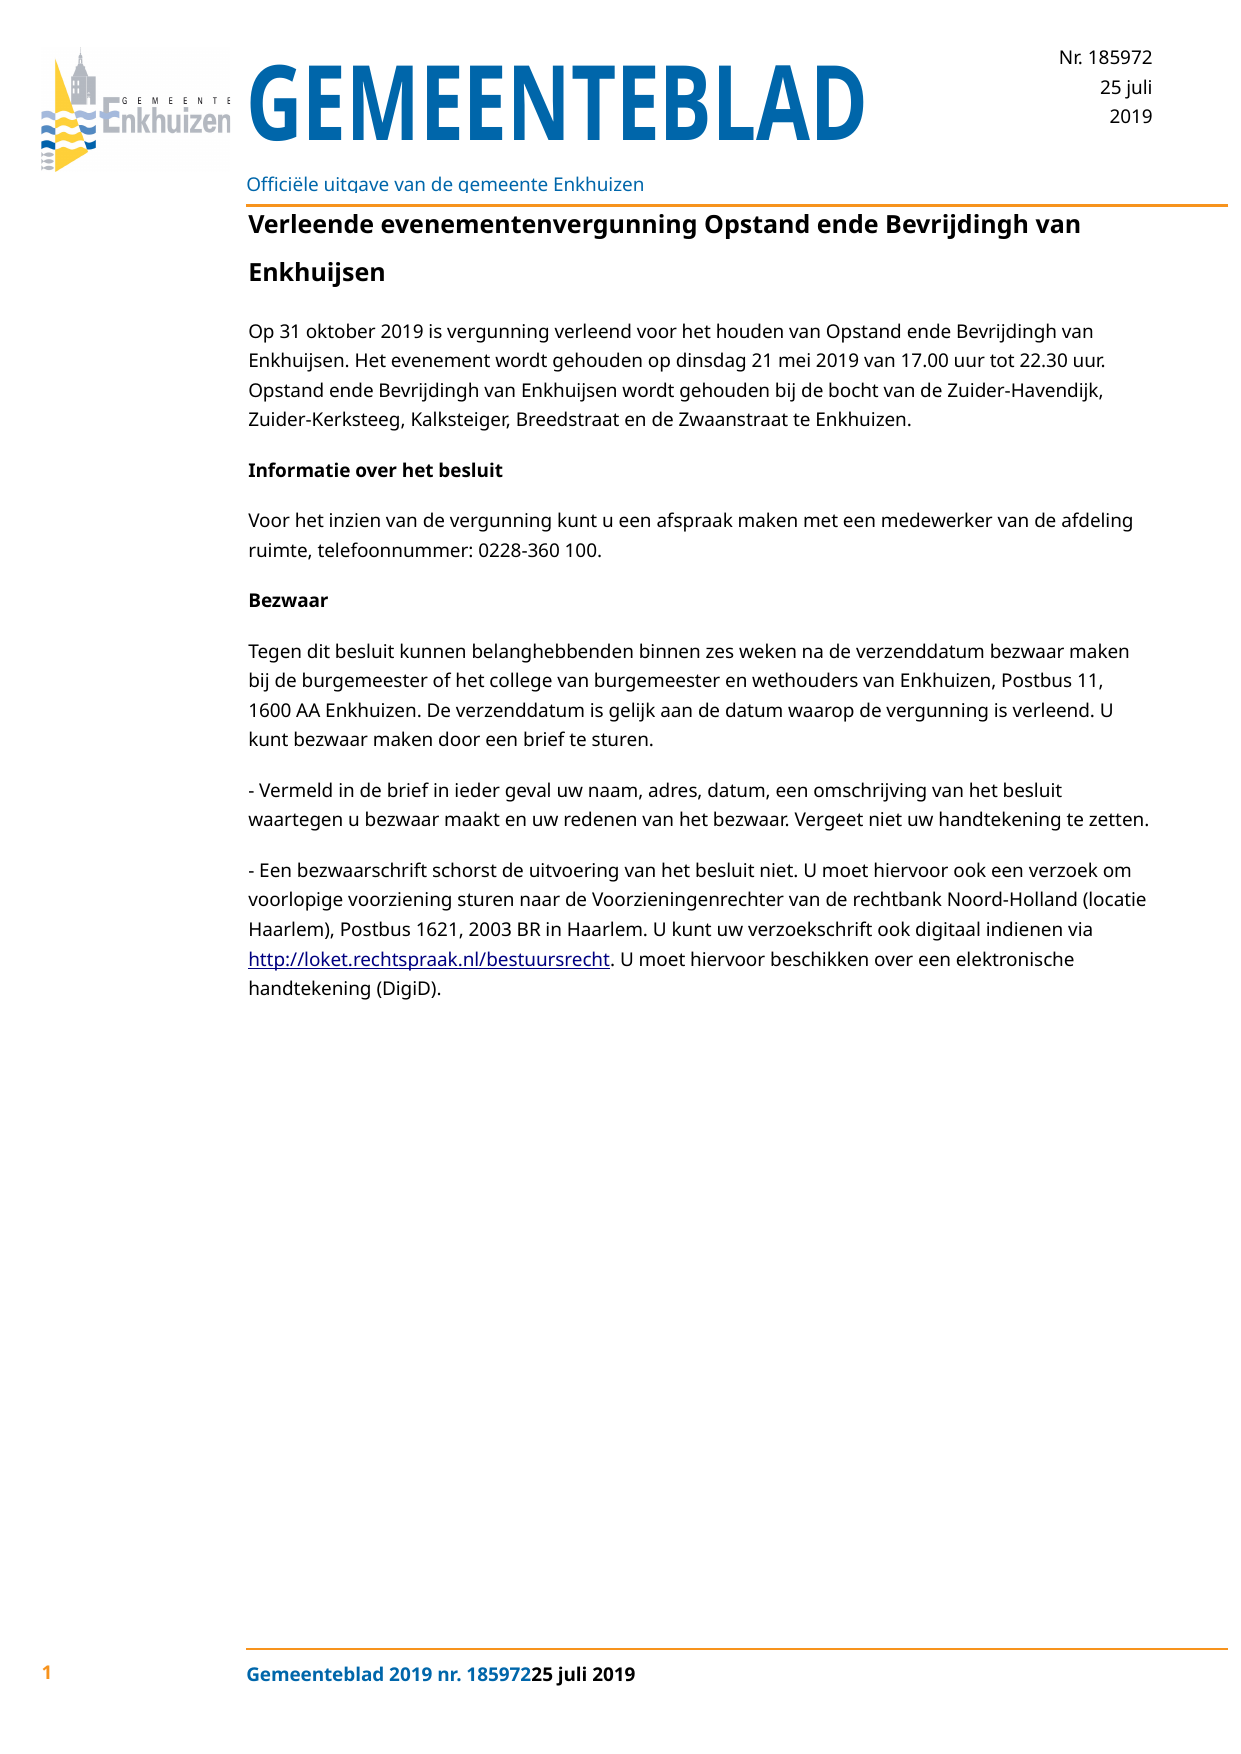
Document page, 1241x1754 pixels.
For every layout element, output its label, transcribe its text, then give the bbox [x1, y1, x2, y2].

text Bezwaar [248, 587, 1152, 613]
text Voor het inzien van de vergunning kunt u een afspraak maken met een medewerker van de afdeling ruimte, telefoonnummer: 0228-360 100. [248, 507, 1152, 563]
text - Vermeld in de brief in ieder geval uw naam, adres, datum, een omschrijving van het besluit waartegen u bezwaar maakt en uw redenen van het bezwaar. Vergeet niet uw handtekening te zetten. [248, 777, 1152, 832]
text - Een bezwaarschrift schorst de uitvoering van het besluit niet. U moet hiervoor ook een verzoek om voorlopige voorziening sturen naar de Voorzieningenrechter van de rechtbank Noord-Holland (locatie Haarlem), Postbus 1621, 2003 BR in Haarlem. U kunt uw verzoekschrift ook digitaal indienen via http://loket.rechtspraak.nl/bestuursrecht. U moet hiervoor beschikken over een elektronische handtekening (DigiD). [248, 857, 1152, 1001]
text Op 31 oktober 2019 is vergunning verleend voor het houden van Opstand ende Bevrijdingh van Enkhuijsen. Het evenement wordt gehouden op dinsdag 21 mei 2019 van 17.00 uur tot 22.30 uur. Opstand ende Bevrijdingh van Enkhuijsen wordt gehouden bij de bocht van de Zuider-Havendijk, Zuider-Kerksteeg, Kalksteiger, Breedstraat en de Zwaanstraat te Enkhuizen. [248, 318, 1152, 432]
picture [41, 47, 231, 172]
text Verleende evenementenvergunning Opstand ende Bevrijdingh van Enkhuijsen [248, 207, 1152, 288]
text Informatie over het besluit [248, 457, 1152, 483]
text Tegen dit besluit kunnen belanghebbenden binnen zes weken na de verzenddatum bezwaar maken bij de burgemeester of het college van burgemeester en wethouders van Enkhuizen, Postbus 11, 1600 AA Enkhuizen. De verzenddatum is gelijk aan de datum waarop de vergunning is verleend. U kunt bezwaar maken door een brief te sturen. [248, 638, 1152, 752]
